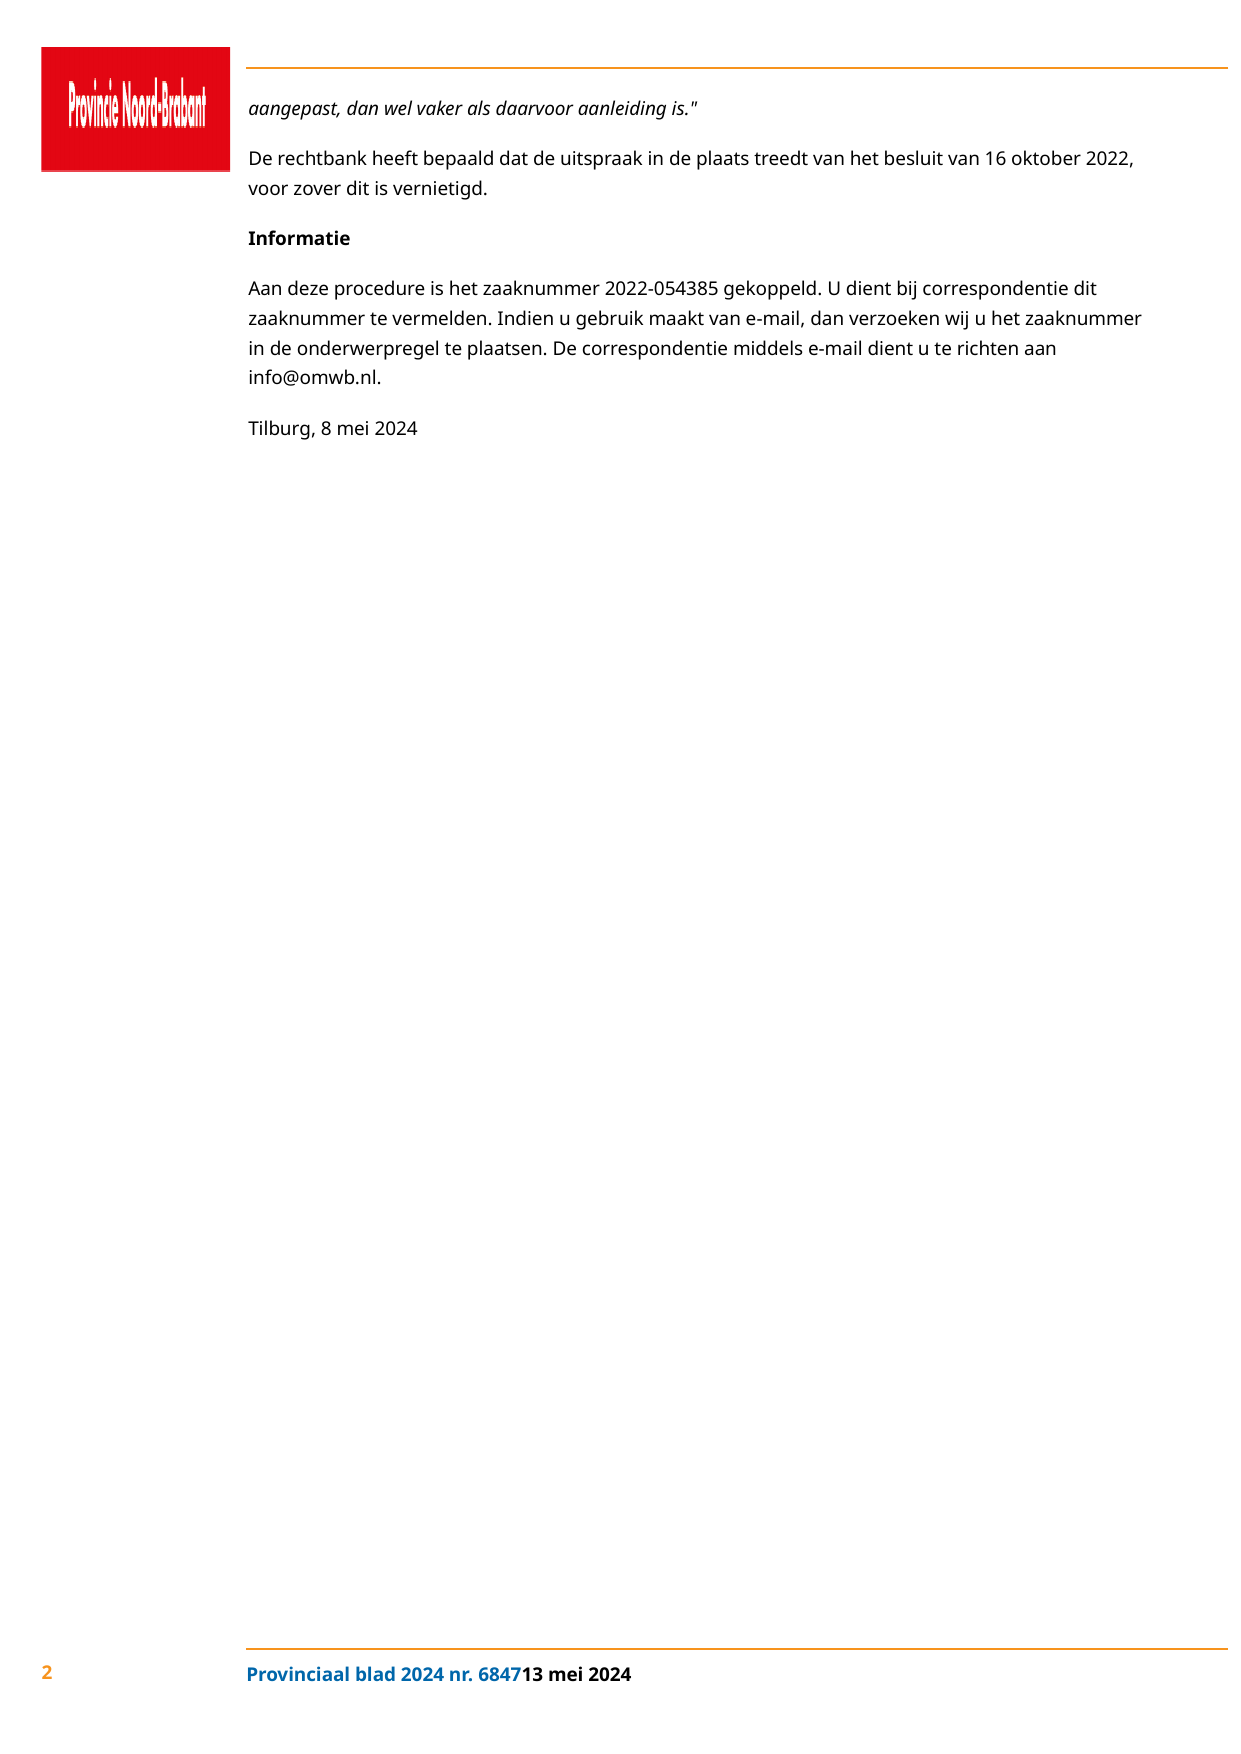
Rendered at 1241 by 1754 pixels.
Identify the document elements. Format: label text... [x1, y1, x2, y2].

text aangepast, dan wel vaker als daarvoor aanleiding is." [248, 95, 1152, 121]
text De rechtbank heeft bepaald dat de uitspraak in de plaats treedt van het besluit van 16 oktober 2022, voor zover dit is vernietigd. [248, 145, 1152, 201]
picture [41, 47, 231, 172]
text Tilburg, 8 mei 2024 [248, 415, 1152, 441]
text Aan deze procedure is het zaaknummer 2022-054385 gekoppeld. U dient bij correspondentie dit zaaknummer te vermelden. Indien u gebruik maakt van e-mail, dan verzoeken wij u het zaaknummer in de onderwerpregel te plaatsen. De correspondentie middels e-mail dient u te richten aan info@omwb.nl. [248, 276, 1152, 390]
text Informatie [248, 225, 1152, 251]
